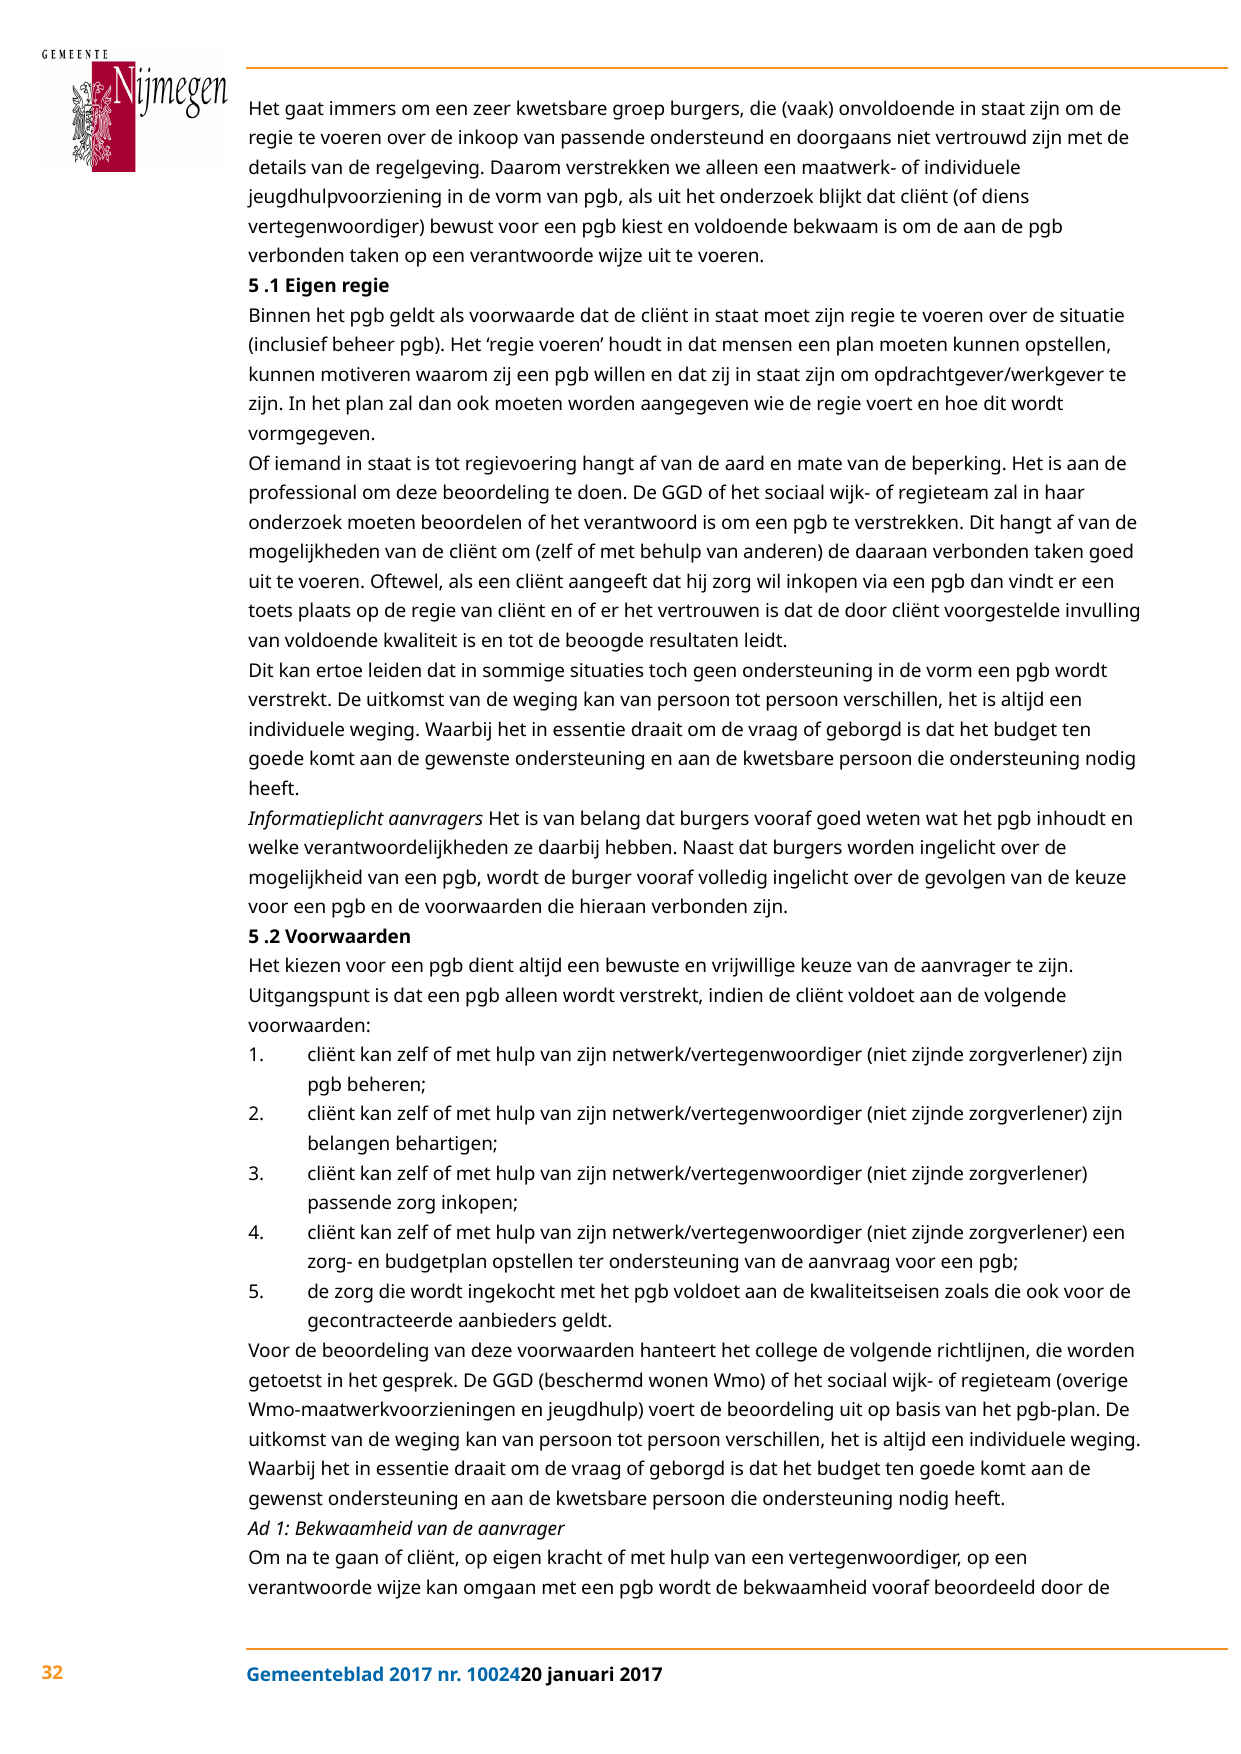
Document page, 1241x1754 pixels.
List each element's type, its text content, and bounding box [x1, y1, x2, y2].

picture [41, 47, 231, 172]
text Voor de beoordeling van deze voorwaarden hanteert het college de volgende richtlijnen, die worden getoetst in het gesprek. De GGD (beschermd wonen Wmo) of het sociaal wijk- of regieteam (overige Wmo-maatwerkvoorzieningen en jeugdhulp) voert de beoordeling uit op basis van het pgb-plan. De uitkomst van de weging kan van persoon tot persoon verschillen, het is altijd een individuele weging. Waarbij het in essentie draait om de vraag of geborgd is dat het budget ten goede komt aan de gewenst ondersteuning en aan de kwetsbare persoon die ondersteuning nodig heeft. [248, 1337, 1152, 1511]
text Informatieplicht aanvragers Het is van belang dat burgers vooraf goed weten wat het pgb inhoudt en welke verantwoordelijkheden ze daarbij hebben. Naast dat burgers worden ingelicht over de mogelijkheid van een pgb, wordt de burger vooraf volledig ingelicht over de gevolgen van de keuze voor een pgb en de voorwaarden die hieraan verbonden zijn. [248, 805, 1152, 919]
list cliënt kan zelf of met hulp van zijn netwerk/vertegenwoordiger (niet zijnde zorgverlener) passende zorg inkopen; [248, 1160, 1152, 1215]
text Dit kan ertoe leiden dat in sommige situaties toch geen ondersteuning in de vorm een pgb wordt verstrekt. De uitkomst van de weging kan van persoon tot persoon verschillen, het is altijd een individuele weging. Waarbij het in essentie draait om de vraag of geborgd is dat het budget ten goede komt aan de gewenste ondersteuning en aan de kwetsbare persoon die ondersteuning nodig heeft. [248, 657, 1152, 801]
text Ad 1: Bekwaamheid van de aanvrager [248, 1515, 1152, 1541]
text 5 .2 Voorwaarden [248, 923, 1152, 949]
list cliënt kan zelf of met hulp van zijn netwerk/vertegenwoordiger (niet zijnde zorgverlener) zijn pgb beheren; [248, 1041, 1152, 1097]
list de zorg die wordt ingekocht met het pgb voldoet aan de kwaliteitseisen zoals die ook voor de gecontracteerde aanbieders geldt. [248, 1278, 1152, 1333]
list cliënt kan zelf of met hulp van zijn netwerk/vertegenwoordiger (niet zijnde zorgverlener) zijn belangen behartigen; [248, 1101, 1152, 1156]
text Of iemand in staat is tot regievoering hangt af van de aard en mate van de beperking. Het is aan de professional om deze beoordeling te doen. De GGD of het sociaal wijk- of regieteam zal in haar onderzoek moeten beoordelen of het verantwoord is om een pgb te verstrekken. Dit hangt af van de mogelijkheden van de cliënt om (zelf of met behulp van anderen) de daaraan verbonden taken goed uit te voeren. Oftewel, als een cliënt aangeeft dat hij zorg wil inkopen via een pgb dan vindt er een toets plaats op de regie van cliënt en of er het vertrouwen is dat de door cliënt voorgestelde invulling van voldoende kwaliteit is en tot de beoogde resultaten leidt. [248, 450, 1152, 653]
list cliënt kan zelf of met hulp van zijn netwerk/vertegenwoordiger (niet zijnde zorgverlener) een zorg- en budgetplan opstellen ter ondersteuning van de aanvraag voor een pgb; [248, 1219, 1152, 1274]
text Het kiezen voor een pgb dient altijd een bewuste en vrijwillige keuze van de aanvrager te zijn. Uitgangspunt is dat een pgb alleen wordt verstrekt, indien de cliënt voldoet aan de volgende voorwaarden: [248, 953, 1152, 1038]
text 5 .1 Eigen regie [248, 272, 1152, 298]
text Om na te gaan of cliënt, op eigen kracht of met hulp van een vertegenwoordiger, op een verantwoorde wijze kan omgaan met een pgb wordt de bekwaamheid vooraf beoordeeld door de [248, 1544, 1152, 1600]
text Het gaat immers om een zeer kwetsbare groep burgers, die (vaak) onvoldoende in staat zijn om de regie te voeren over de inkoop van passende ondersteund en doorgaans niet vertrouwd zijn met de details van de regelgeving. Daarom verstrekken we alleen een maatwerk- of individuele jeugdhulpvoorziening in de vorm van pgb, als uit het onderzoek blijkt dat cliënt (of diens vertegenwoordiger) bewust voor een pgb kiest en voldoende bekwaam is om de aan de pgb verbonden taken op een verantwoorde wijze uit te voeren. [248, 95, 1152, 268]
text Binnen het pgb geldt als voorwaarde dat de cliënt in staat moet zijn regie te voeren over de situatie (inclusief beheer pgb). Het ‘regie voeren’ houdt in dat mensen een plan moeten kunnen opstellen, kunnen motiveren waarom zij een pgb willen en dat zij in staat zijn om opdrachtgever/werkgever te zijn. In het plan zal dan ook moeten worden aangegeven wie de regie voert en hoe dit wordt vormgegeven. [248, 302, 1152, 446]
